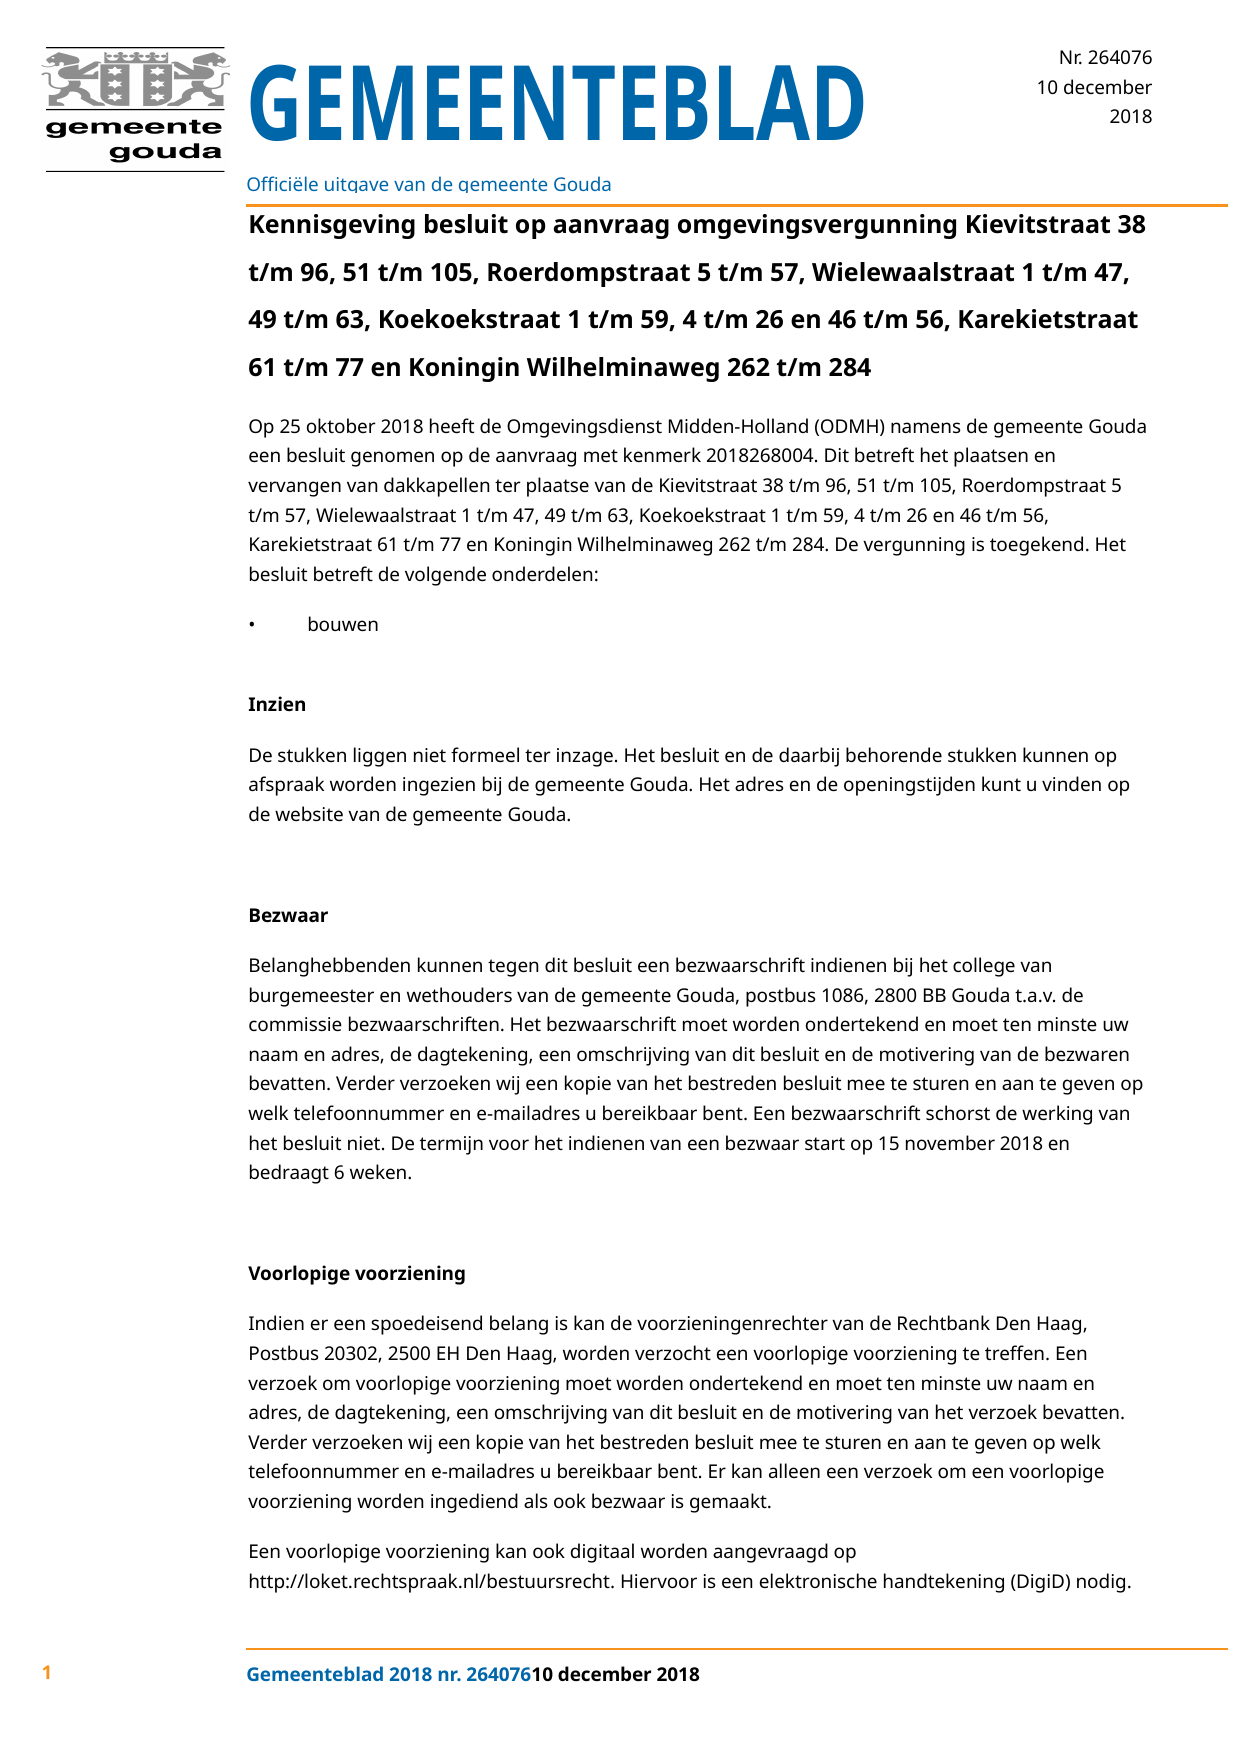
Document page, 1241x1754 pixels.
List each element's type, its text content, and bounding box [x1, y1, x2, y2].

text Belanghebbenden kunnen tegen dit besluit een bezwaarschrift indienen bij het college van burgemeester en wethouders van de gemeente Gouda, postbus 1086, 2800 BB Gouda t.a.v. de commissie bezwaarschriften. Het bezwaarschrift moet worden ondertekend en moet ten minste uw naam en adres, de dagtekening, een omschrijving van dit besluit en de motivering van de bezwaren bevatten. Verder verzoeken wij een kopie van het bestreden besluit mee te sturen en aan te geven op welk telefoonnummer en e-mailadres u bereikbaar bent. Een bezwaarschrift schorst de werking van het besluit niet. De termijn voor het indienen van een bezwaar start op 15 november 2018 en bedraagt 6 weken. [248, 952, 1152, 1185]
text Een voorlopige voorziening kan ook digitaal worden aangevraagd op http://loket.rechtspraak.nl/bestuursrecht. Hiervoor is een elektronische handtekening (DigiD) nodig. [248, 1538, 1152, 1594]
text Op 25 oktober 2018 heeft de Omgevingsdienst Midden-Holland (ODMH) namens de gemeente Gouda een besluit genomen op de aanvraag met kenmerk 2018268004. Dit betreft het plaatsen en vervangen van dakkapellen ter plaatse van de Kievitstraat 38 t/m 96, 51 t/m 105, Roerdompstraat 5 t/m 57, Wielewaalstraat 1 t/m 47, 49 t/m 63, Koekoekstraat 1 t/m 59, 4 t/m 26 en 46 t/m 56, Karekietstraat 61 t/m 77 en Koningin Wilhelminaweg 262 t/m 284. De vergunning is toegekend. Het besluit betreft de volgende onderdelen: [248, 413, 1152, 587]
text Kennisgeving besluit op aanvraag omgevingsvergunning Kievitstraat 38 t/m 96, 51 t/m 105, Roerdompstraat 5 t/m 57, Wielewaalstraat 1 t/m 47, 49 t/m 63, Koekoekstraat 1 t/m 59, 4 t/m 26 en 46 t/m 56, Karekietstraat 61 t/m 77 en Koningin Wilhelminaweg 262 t/m 284 [248, 207, 1152, 384]
list bouwen [248, 611, 1152, 637]
text De stukken liggen niet formeel ter inzage. Het besluit en de daarbij behorende stukken kunnen op afspraak worden ingezien bij de gemeente Gouda. Het adres en de openingstijden kunt u vinden op de website van de gemeente Gouda. [248, 742, 1152, 827]
text Indien er een spoedeisend belang is kan de voorzieningenrechter van de Rechtbank Den Haag, Postbus 20302, 2500 EH Den Haag, worden verzocht een voorlopige voorziening te treffen. Een verzoek om voorlopige voorziening moet worden ondertekend en moet ten minste uw naam en adres, de dagtekening, een omschrijving van dit besluit en de motivering van het verzoek bevatten. Verder verzoeken wij een kopie van het bestreden besluit mee te sturen en aan te geven op welk telefoonnummer en e-mailadres u bereikbaar bent. Er kan alleen een verzoek om een voorlopige voorziening worden ingediend als ook bezwaar is gemaakt. [248, 1311, 1152, 1514]
text Voorlopige voorziening [248, 1260, 1152, 1286]
text Bezwaar [248, 902, 1152, 928]
text Inzien [248, 691, 1152, 717]
picture [41, 47, 231, 172]
